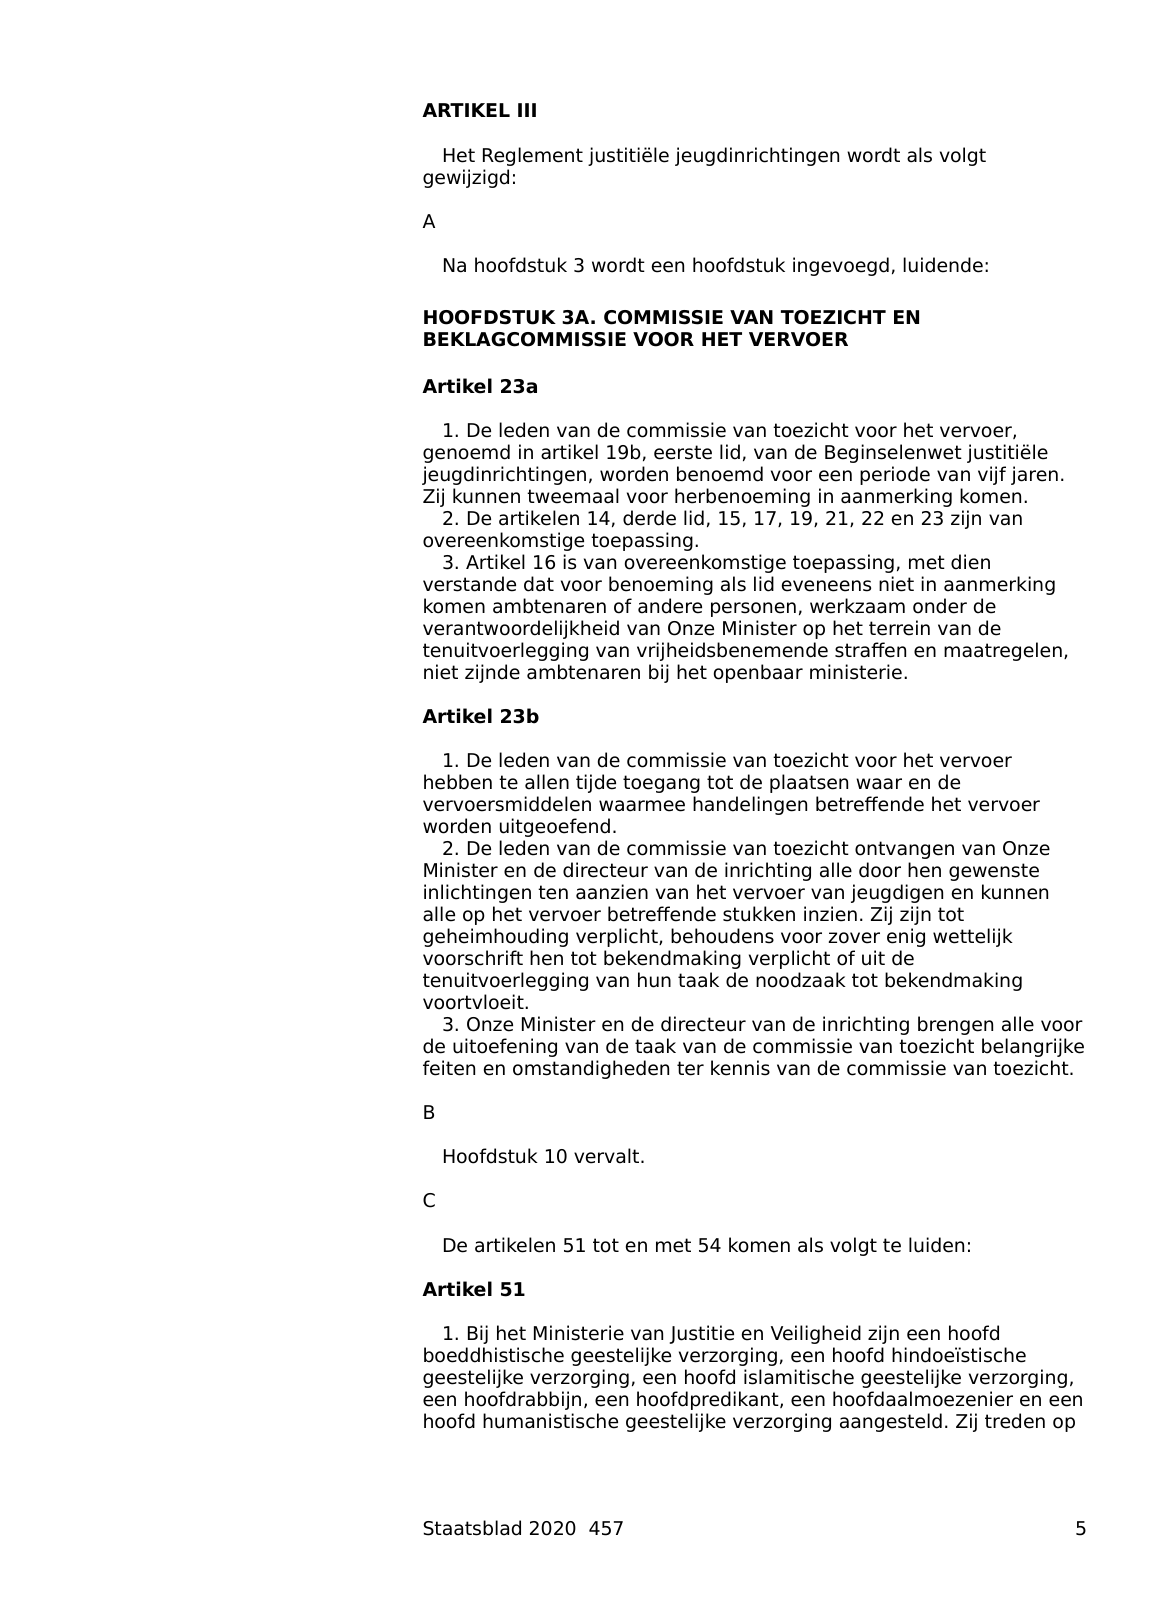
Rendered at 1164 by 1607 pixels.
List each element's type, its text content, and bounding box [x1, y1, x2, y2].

subtitle Artikel 51 [422, 1279, 1087, 1301]
text Na hoofdstuk 3 wordt een hoofdstuk ingevoegd, luidende: [422, 255, 1087, 277]
subtitle ARTIKEL III [422, 100, 1087, 122]
text A [422, 211, 1087, 233]
text Het Reglement justitiële jeugdinrichtingen wordt als volgt gewijzigd: [422, 144, 1087, 188]
text Hoofdstuk 10 vervalt. [422, 1146, 1087, 1168]
text 2. De artikelen 14, derde lid, 15, 17, 19, 21, 22 en 23 zijn van overeenkomstige toepassing. [422, 508, 1087, 552]
subtitle Artikel 23a [422, 376, 1087, 398]
text 1. Bij het Ministerie van Justitie en Veiligheid zijn een hoofd boeddhistische geestelijke verzorging, een hoofd hindoeïstische geestelijke verzorging, een hoofd islamitische geestelijke verzorging, een hoofdrabbijn, een hoofdpredikant, een hoofdaalmoezenier en een hoofd humanistische geestelijke verzorging aangesteld. Zij treden op [422, 1323, 1087, 1433]
text B [422, 1102, 1087, 1124]
text 1. De leden van de commissie van toezicht voor het vervoer hebben te allen tijde toegang tot de plaatsen waar en de vervoersmiddelen waarmee handelingen betreffende het vervoer worden uitgeoefend. [422, 750, 1087, 838]
text 3. Artikel 16 is van overeenkomstige toepassing, met dien verstande dat voor benoeming als lid eveneens niet in aanmerking komen ambtenaren of andere personen, werkzaam onder de verantwoordelijkheid van Onze Minister op het terrein van de tenuitvoerlegging van vrijheidsbenemende straffen en maatregelen, niet zijnde ambtenaren bij het openbaar ministerie. [422, 552, 1087, 684]
text De artikelen 51 tot en met 54 komen als volgt te luiden: [422, 1234, 1087, 1256]
subtitle Artikel 23b [422, 706, 1087, 728]
text C [422, 1190, 1087, 1212]
text 2. De leden van de commissie van toezicht ontvangen van Onze Minister en de directeur van de inrichting alle door hen gewenste inlichtingen ten aanzien van het vervoer van jeugdigen en kunnen alle op het vervoer betreffende stukken inzien. Zij zijn tot geheimhouding verplicht, behoudens voor zover enig wettelijk voorschrift hen tot bekendmaking verplicht of uit de tenuitvoerlegging van hun taak de noodzaak tot bekendmaking voortvloeit. [422, 838, 1087, 1014]
text 1. De leden van de commissie van toezicht voor het vervoer, genoemd in artikel 19b, eerste lid, van de Beginselenwet justitiële jeugdinrichtingen, worden benoemd voor een periode van vijf jaren. Zij kunnen tweemaal voor herbenoeming in aanmerking komen. [422, 420, 1087, 508]
text 3. Onze Minister en de directeur van de inrichting brengen alle voor de uitoefening van de taak van de commissie van toezicht belangrijke feiten en omstandigheden ter kennis van de commissie van toezicht. [422, 1014, 1087, 1080]
subtitle HOOFDSTUK 3A. COMMISSIE VAN TOEZICHT EN BEKLAGCOMMISSIE VOOR HET VERVOER [422, 307, 1087, 351]
